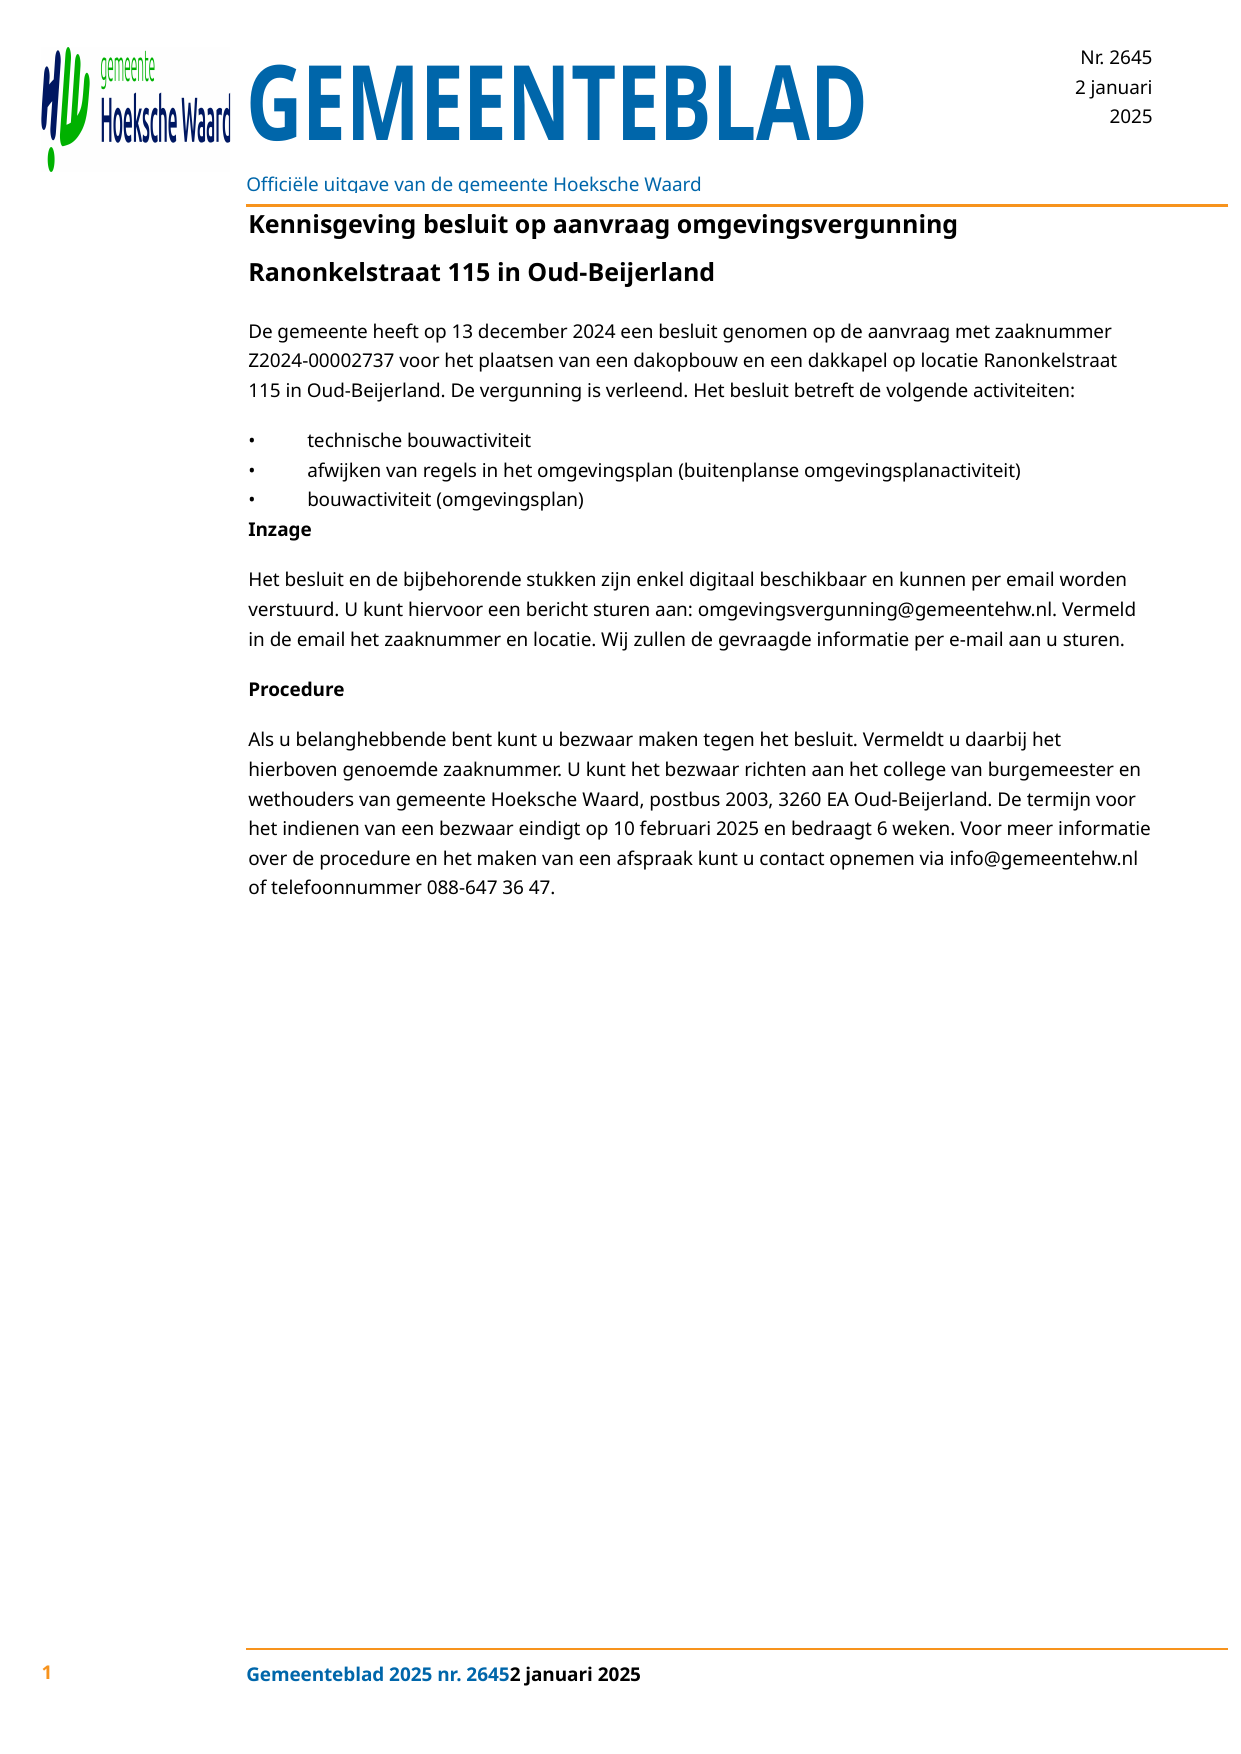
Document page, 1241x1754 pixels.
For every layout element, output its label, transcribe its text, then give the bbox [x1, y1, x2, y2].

text De gemeente heeft op 13 december 2024 een besluit genomen op de aanvraag met zaaknummer Z2024-00002737 voor het plaatsen van een dakopbouw en een dakkapel op locatie Ranonkelstraat 115 in Oud-Beijerland. De vergunning is verleend. Het besluit betreft de volgende activiteiten: [248, 318, 1152, 403]
list bouwactiviteit (omgevingsplan) [248, 487, 1152, 512]
text Procedure [248, 676, 1152, 702]
text Als u belanghebbende bent kunt u bezwaar maken tegen het besluit. Vermeldt u daarbij het hierboven genoemde zaaknummer. U kunt het bezwaar richten aan het college van burgemeester en wethouders van gemeente Hoeksche Waard, postbus 2003, 3260 EA Oud-Beijerland. De termijn voor het indienen van een bezwaar eindigt op 10 februari 2025 en bedraagt 6 weken. Voor meer informatie over de procedure en het maken van een afspraak kunt u contact opnemen via info@gemeentehw.nl of telefoonnummer 088-647 36 47. [248, 727, 1152, 900]
text Kennisgeving besluit op aanvraag omgevingsvergunning Ranonkelstraat 115 in Oud-Beijerland [248, 207, 1152, 288]
text Inzage [248, 516, 1152, 542]
list technische bouwactiviteit [248, 427, 1152, 453]
picture [41, 47, 231, 172]
list afwijken van regels in het omgevingsplan (buitenplanse omgevingsplanactiviteit) [248, 457, 1152, 483]
text Het besluit en de bijbehorende stukken zijn enkel digitaal beschikbaar en kunnen per email worden verstuurd. U kunt hiervoor een bericht sturen aan: omgevingsvergunning@gemeentehw.nl. Vermeld in de email het zaaknummer en locatie. Wij zullen de gevraagde informatie per e-mail aan u sturen. [248, 567, 1152, 652]
